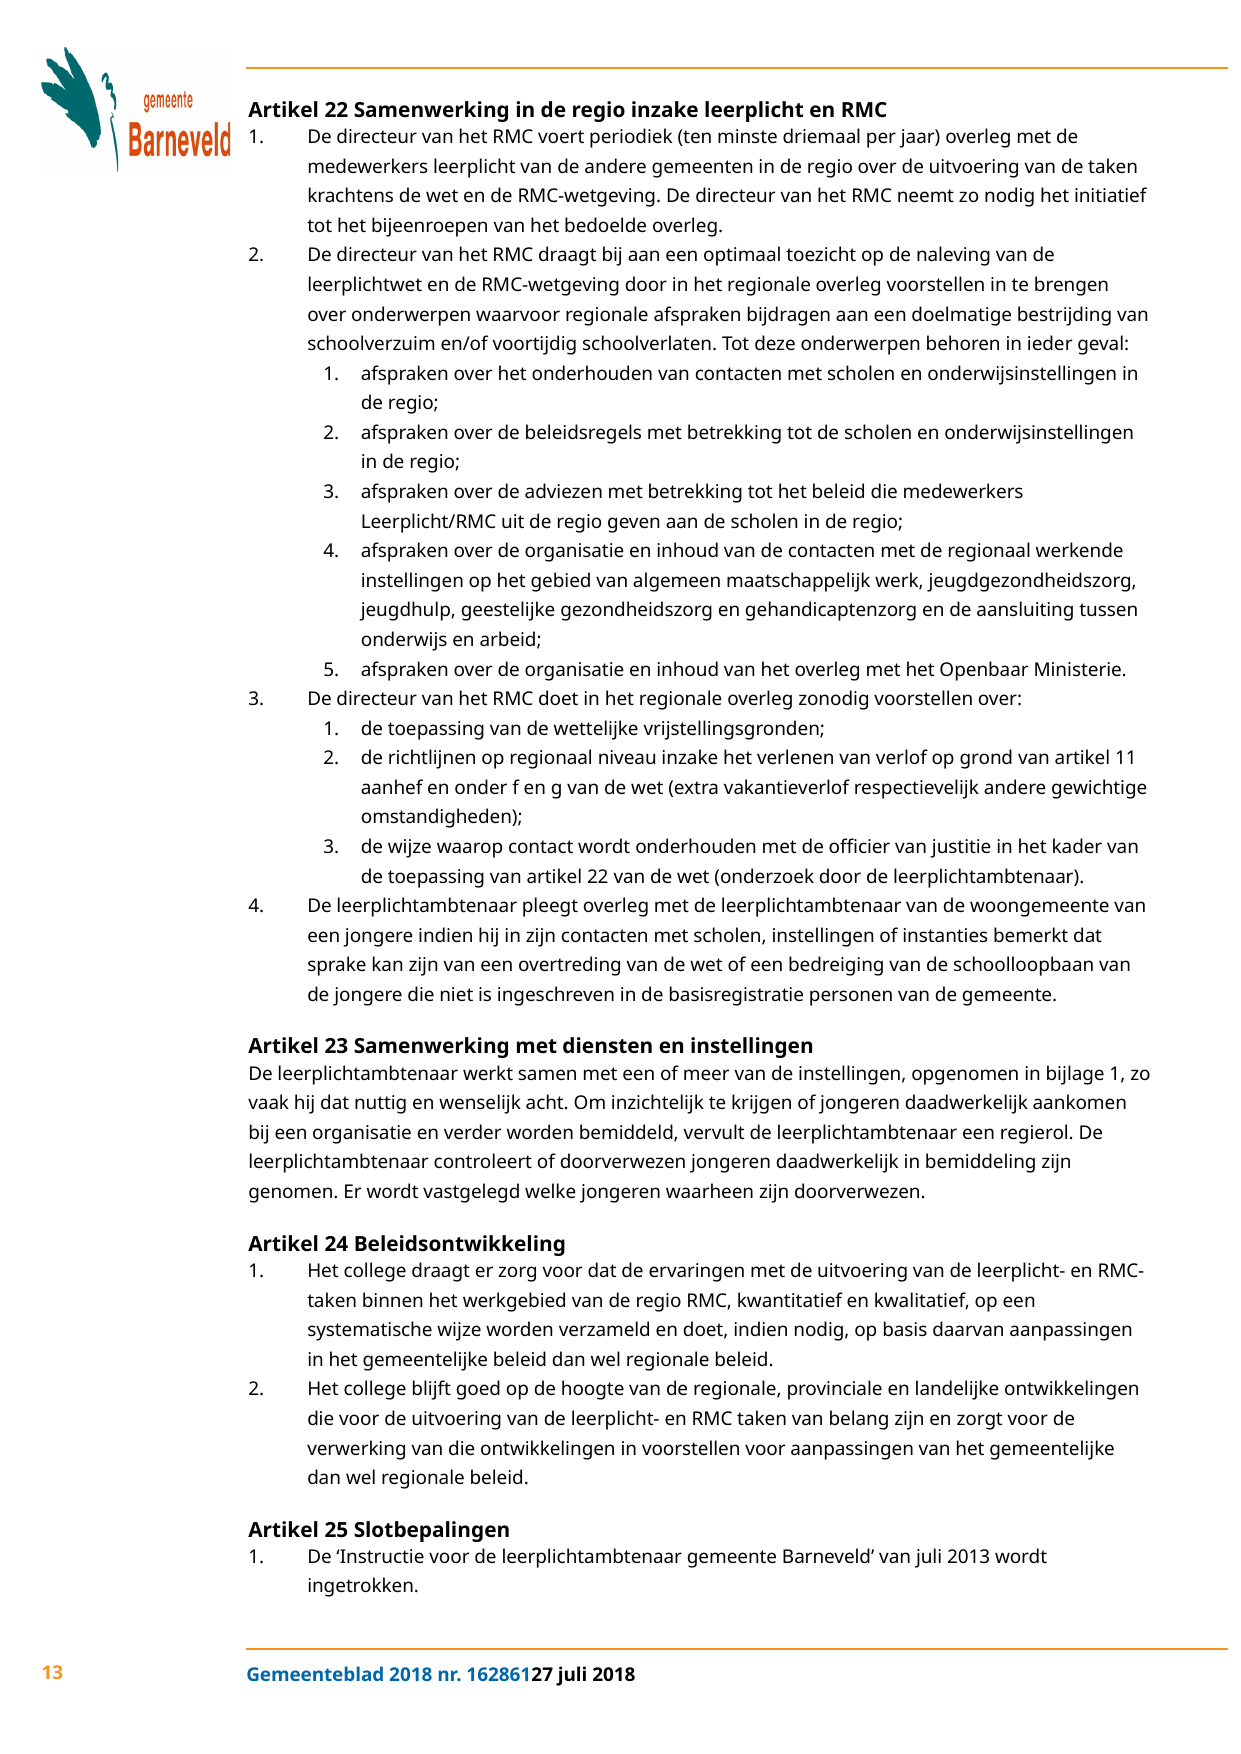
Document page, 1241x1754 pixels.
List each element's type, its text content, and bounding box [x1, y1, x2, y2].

text Artikel 24 Beleidsontwikkeling [248, 1229, 1152, 1257]
text Artikel 22 Samenwerking in de regio inzake leerplicht en RMC [248, 95, 1152, 123]
list de toepassing van de wettelijke vrijstellingsgronden; [323, 715, 1152, 741]
picture [41, 47, 231, 172]
list De directeur van het RMC voert periodiek (ten minste driemaal per jaar) overleg met de medewerkers leerplicht van de andere gemeenten in de regio over de uitvoering van de taken krachtens de wet en de RMC-wetgeving. De directeur van het RMC neemt zo nodig het initiatief tot het bijeenroepen van het bedoelde overleg. [248, 123, 1152, 238]
list De ‘Instructie voor de leerplichtambtenaar gemeente Barneveld’ van juli 2013 wordt ingetrokken. [248, 1543, 1152, 1598]
list de richtlijnen op regionaal niveau inzake het verlenen van verlof op grond van artikel 11 aanhef en onder f en g van de wet (extra vakantieverlof respectievelijk andere gewichtige omstandigheden); [323, 744, 1152, 829]
text Artikel 23 Samenwerking met diensten en instellingen [248, 1032, 1152, 1060]
list afspraken over de organisatie en inhoud van de contacten met de regionaal werkende instellingen op het gebied van algemeen maatschappelijk werk, jeugdgezondheidszorg, jeugdhulp, geestelijke gezondheidszorg en gehandicaptenzorg en de aansluiting tussen onderwijs en arbeid; [323, 537, 1152, 652]
list De directeur van het RMC doet in het regionale overleg zonodig voorstellen over: [248, 685, 1152, 711]
list De directeur van het RMC draagt bij aan een optimaal toezicht op de naleving van de leerplichtwet en de RMC-wetgeving door in het regionale overleg voorstellen in te brengen over onderwerpen waarvoor regionale afspraken bijdragen aan een doelmatige bestrijding van schoolverzuim en/of voortijdig schoolverlaten. Tot deze onderwerpen behoren in ieder geval: [248, 242, 1152, 356]
list afspraken over de beleidsregels met betrekking tot de scholen en onderwijsinstellingen in de regio; [323, 419, 1152, 474]
list De leerplichtambtenaar pleegt overleg met de leerplichtambtenaar van de woongemeente van een jongere indien hij in zijn contacten met scholen, instellingen of instanties bemerkt dat sprake kan zijn van een overtreding van de wet of een bedreiging van de schoolloopbaan van de jongere die niet is ingeschreven in de basisregistratie personen van de gemeente. [248, 892, 1152, 1007]
text Artikel 25 Slotbepalingen [248, 1515, 1152, 1543]
list afspraken over het onderhouden van contacten met scholen en onderwijsinstellingen in de regio; [323, 360, 1152, 415]
list Het college draagt er zorg voor dat de ervaringen met de uitvoering van de leerplicht- en RMC-taken binnen het werkgebied van de regio RMC, kwantitatief en kwalitatief, op een systematische wijze worden verzameld en doet, indien nodig, op basis daarvan aanpassingen in het gemeentelijke beleid dan wel regionale beleid. [248, 1257, 1152, 1372]
list afspraken over de organisatie en inhoud van het overleg met het Openbaar Ministerie. [323, 656, 1152, 681]
list afspraken over de adviezen met betrekking tot het beleid die medewerkers Leerplicht/RMC uit de regio geven aan de scholen in de regio; [323, 478, 1152, 533]
text De leerplichtambtenaar werkt samen met een of meer van de instellingen, opgenomen in bijlage 1, zo vaak hij dat nuttig en wenselijk acht. Om inzichtelijk te krijgen of jongeren daadwerkelijk aankomen bij een organisatie en verder worden bemiddeld, vervult de leerplichtambtenaar een regierol. De leerplichtambtenaar controleert of doorverwezen jongeren daadwerkelijk in bemiddeling zijn genomen. Er wordt vastgelegd welke jongeren waarheen zijn doorverwezen. [248, 1060, 1152, 1204]
list Het college blijft goed op de hoogte van de regionale, provinciale en landelijke ontwikkelingen die voor de uitvoering van de leerplicht- en RMC taken van belang zijn en zorgt voor de verwerking van die ontwikkelingen in voorstellen voor aanpassingen van het gemeentelijke dan wel regionale beleid. [248, 1376, 1152, 1490]
list de wijze waarop contact wordt onderhouden met de officier van justitie in het kader van de toepassing van artikel 22 van de wet (onderzoek door de leerplichtambtenaar). [323, 833, 1152, 888]
